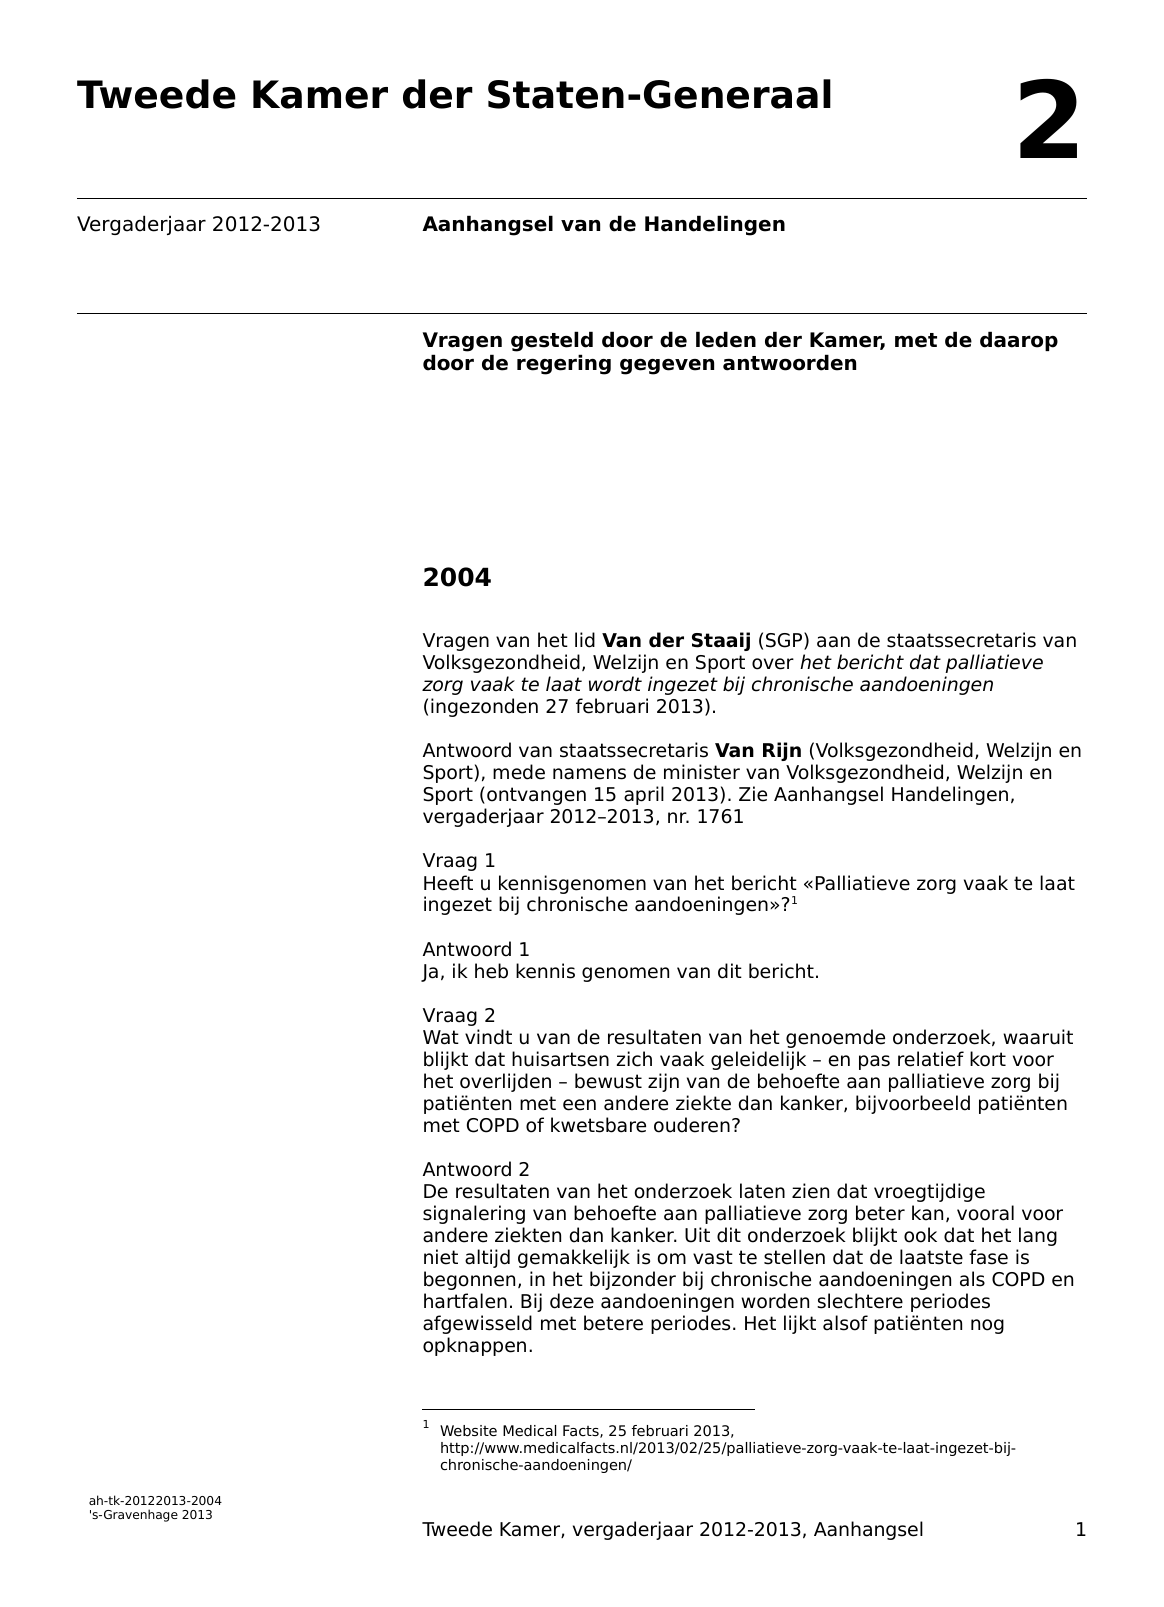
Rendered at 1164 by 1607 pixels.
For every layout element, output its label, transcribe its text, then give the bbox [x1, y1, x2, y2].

table_cell [77, 314, 422, 375]
table_cell Vergaderjaar 2012-2013 [77, 199, 422, 313]
table_cell Aanhangsel van de Handelingen [422, 199, 1087, 313]
text 's-Gravenhage 2013 [88, 1508, 323, 1522]
text Antwoord 1 [422, 938, 1087, 961]
text Antwoord van staatssecretaris Van Rijn (Volksgezondheid, Welzijn en Sport), mede namens de minister van Volksgezondheid, Welzijn en Sport (ontvangen 15 april 2013). Zie Aanhangsel Handelingen, vergaderjaar 2012–2013, nr. 1761 [422, 740, 1087, 828]
text Antwoord 2 [422, 1159, 1087, 1181]
text Website Medical Facts, 25 februari 2013, http://www.medicalfacts.nl/2013/02/25/palliatieve-zorg-vaak-te-laat-ingezet-bij-chronische-aandoeningen/ [422, 1418, 1087, 1474]
text Wat vindt u van de resultaten van het genoemde onderzoek, waaruit blijkt dat huisartsen zich vaak geleidelijk – en pas relatief kort voor het overlijden – bewust zijn van de behoefte aan palliatieve zorg bij patiënten met een andere ziekte dan kanker, bijvoorbeeld patiënten met COPD of kwetsbare ouderen? [422, 1027, 1087, 1137]
text 2004 [422, 563, 1087, 592]
text ah-tk-20122013-2004 [88, 1494, 323, 1508]
text De resultaten van het onderzoek laten zien dat vroegtijdige signalering van behoefte aan palliatieve zorg beter kan, vooral voor andere ziekten dan kanker. Uit dit onderzoek blijkt ook dat het lang niet altijd gemakkelijk is om vast te stellen dat de laatste fase is begonnen, in het bijzonder bij chronische aandoeningen als COPD en hartfalen. Bij deze aandoeningen worden slechtere periodes afgewisseld met betere periodes. Het lijkt alsof patiënten nog opknappen. [422, 1181, 1087, 1357]
text Heeft u kennisgenomen van het bericht «Palliatieve zorg vaak te laat ingezet bij chronische aandoeningen»? [422, 872, 1087, 916]
table_header 2 [886, 59, 1087, 198]
table_cell Vragen gesteld door de leden der Kamer, met de daarop door de regering gegeven antwoorden [422, 314, 1087, 375]
text Ja, ik heb kennis genomen van dit bericht. [422, 961, 1087, 982]
text Vragen van het lid Van der Staaij (SGP) aan de staatssecretaris van Volksgezondheid, Welzijn en Sport over het bericht dat palliatieve zorg vaak te laat wordt ingezet bij chronische aandoeningen (ingezonden 27 februari 2013). [422, 630, 1087, 718]
table_header Tweede Kamer der Staten-Generaal [77, 59, 886, 198]
text Vraag 2 [422, 1005, 1087, 1027]
text Vraag 1 [422, 850, 1087, 872]
